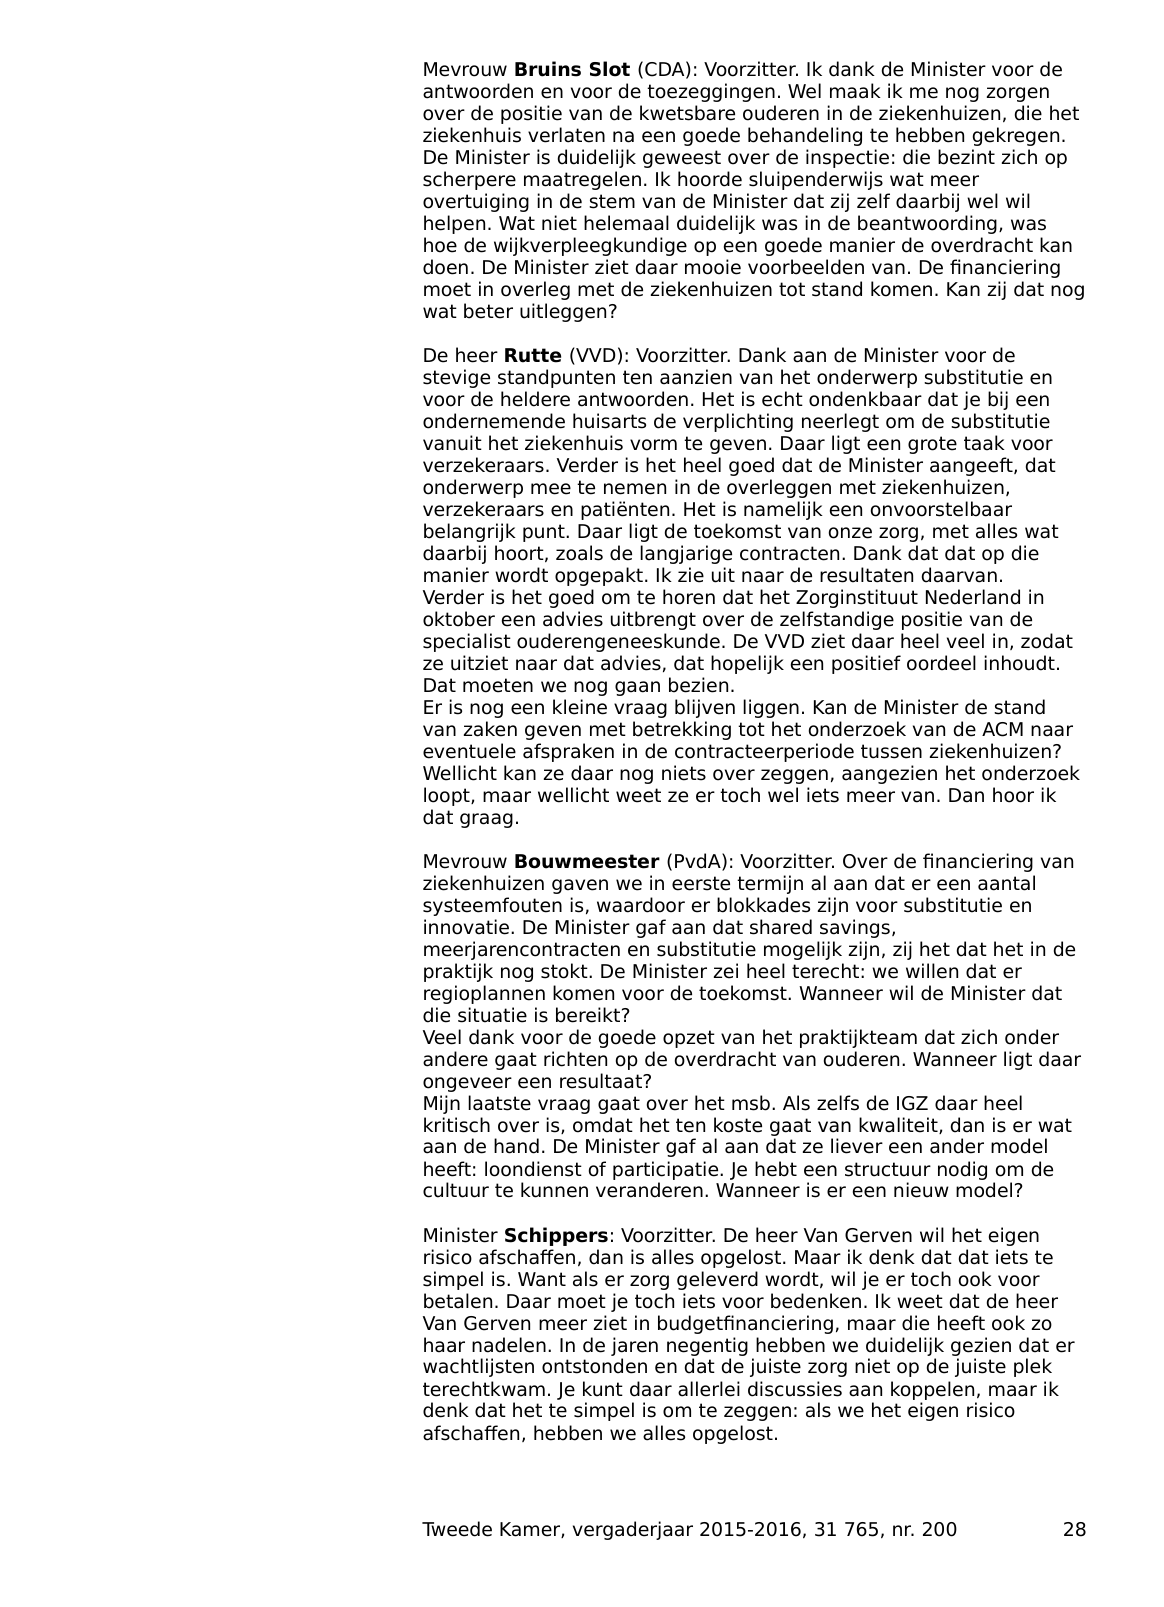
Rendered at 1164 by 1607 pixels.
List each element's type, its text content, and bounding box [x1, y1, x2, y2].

text Mevrouw Bruins Slot (CDA): Voorzitter. Ik dank de Minister voor de antwoorden en voor de toezeggingen. Wel maak ik me nog zorgen over de positie van de kwetsbare ouderen in de ziekenhuizen, die het ziekenhuis verlaten na een goede behandeling te hebben gekregen. De Minister is duidelijk geweest over de inspectie: die bezint zich op scherpere maatregelen. Ik hoorde sluipenderwijs wat meer overtuiging in de stem van de Minister dat zij zelf daarbij wel wil helpen. Wat niet helemaal duidelijk was in de beantwoording, was hoe de wijkverpleegkundige op een goede manier de overdracht kan doen. De Minister ziet daar mooie voorbeelden van. De financiering moet in overleg met de ziekenhuizen tot stand komen. Kan zij dat nog wat beter uitleggen? [422, 59, 1087, 323]
text Er is nog een kleine vraag blijven liggen. Kan de Minister de stand van zaken geven met betrekking tot het onderzoek van de ACM naar eventuele afspraken in de contracteerperiode tussen ziekenhuizen? Wellicht kan ze daar nog niets over zeggen, aangezien het onderzoek loopt, maar wellicht weet ze er toch wel iets meer van. Dan hoor ik dat graag. [422, 697, 1087, 828]
text De heer Rutte (VVD): Voorzitter. Dank aan de Minister voor de stevige standpunten ten aanzien van het onderwerp substitutie en voor de heldere antwoorden. Het is echt ondenkbaar dat je bij een ondernemende huisarts de verplichting neerlegt om de substitutie vanuit het ziekenhuis vorm te geven. Daar ligt een grote taak voor verzekeraars. Verder is het heel goed dat de Minister aangeeft, dat onderwerp mee te nemen in de overleggen met ziekenhuizen, verzekeraars en patiënten. Het is namelijk een onvoorstelbaar belangrijk punt. Daar ligt de toekomst van onze zorg, met alles wat daarbij hoort, zoals de langjarige contracten. Dank dat dat op die manier wordt opgepakt. Ik zie uit naar de resultaten daarvan. [422, 345, 1087, 587]
text Verder is het goed om te horen dat het Zorginstituut Nederland in oktober een advies uitbrengt over de zelfstandige positie van de specialist ouderengeneeskunde. De VVD ziet daar heel veel in, zodat ze uitziet naar dat advies, dat hopelijk een positief oordeel inhoudt. Dat moeten we nog gaan bezien. [422, 587, 1087, 697]
text Veel dank voor de goede opzet van het praktijkteam dat zich onder andere gaat richten op de overdracht van ouderen. Wanneer ligt daar ongeveer een resultaat? [422, 1027, 1087, 1092]
text Mevrouw Bouwmeester (PvdA): Voorzitter. Over de financiering van ziekenhuizen gaven we in eerste termijn al aan dat er een aantal systeemfouten is, waardoor er blokkades zijn voor substitutie en innovatie. De Minister gaf aan dat shared savings, meerjarencontracten en substitutie mogelijk zijn, zij het dat het in de praktijk nog stokt. De Minister zei heel terecht: we willen dat er regioplannen komen voor de toekomst. Wanneer wil de Minister dat die situatie is bereikt? [422, 851, 1087, 1027]
text Minister Schippers: Voorzitter. De heer Van Gerven wil het eigen risico afschaffen, dan is alles opgelost. Maar ik denk dat dat iets te simpel is. Want als er zorg geleverd wordt, wil je er toch ook voor betalen. Daar moet je toch iets voor bedenken. Ik weet dat de heer Van Gerven meer ziet in budgetfinanciering, maar die heeft ook zo haar nadelen. In de jaren negentig hebben we duidelijk gezien dat er wachtlijsten ontstonden en dat de juiste zorg niet op de juiste plek terechtkwam. Je kunt daar allerlei discussies aan koppelen, maar ik denk dat het te simpel is om te zeggen: als we het eigen risico afschaffen, hebben we alles opgelost. [422, 1224, 1087, 1444]
text Mijn laatste vraag gaat over het msb. Als zelfs de IGZ daar heel kritisch over is, omdat het ten koste gaat van kwaliteit, dan is er wat aan de hand. De Minister gaf al aan dat ze liever een ander model heeft: loondienst of participatie. Je hebt een structuur nodig om de cultuur te kunnen veranderen. Wanneer is er een nieuw model? [422, 1092, 1087, 1202]
